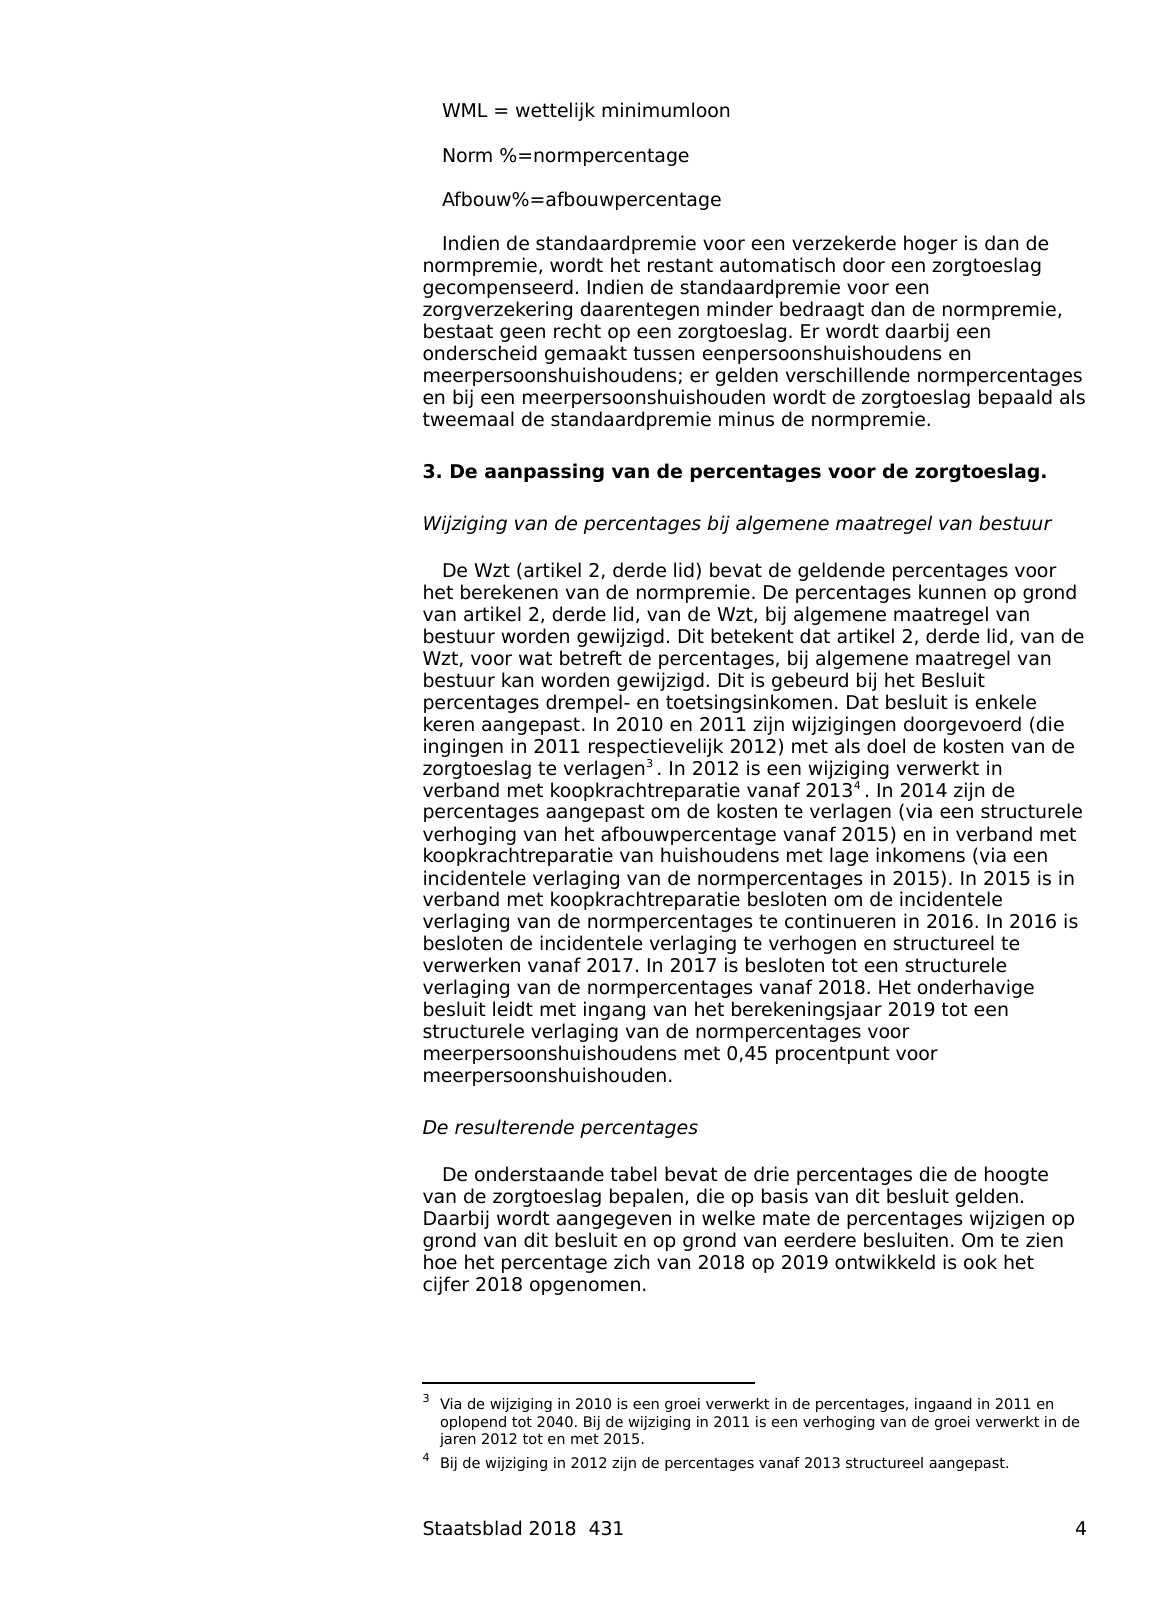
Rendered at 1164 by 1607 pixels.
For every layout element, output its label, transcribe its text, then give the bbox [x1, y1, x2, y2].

subtitle Wijziging van de percentages bij algemene maatregel van bestuur [422, 513, 1087, 535]
text Norm %=normpercentage [422, 144, 1087, 167]
text Bij de wijziging in 2012 zijn de percentages vanaf 2013 structureel aangepast. [422, 1451, 1087, 1473]
text Via de wijziging in 2010 is een groei verwerkt in de percentages, ingaand in 2011 en oplopend tot 2040. Bij de wijziging in 2011 is een verhoging van de groei verwerkt in de jaren 2012 tot en met 2015. [422, 1392, 1087, 1448]
text De Wzt (artikel 2, derde lid) bevat de geldende percentages voor het berekenen van de normpremie. De percentages kunnen op grond van artikel 2, derde lid, van de Wzt, bij algemene maatregel van bestuur worden gewijzigd. Dit betekent dat artikel 2, derde lid, van de Wzt, voor wat betreft de percentages, bij algemene maatregel van bestuur kan worden gewijzigd. Dit is gebeurd bij het Besluit percentages drempel- en toetsingsinkomen. Dat besluit is enkele keren aangepast. In 2010 en 2011 zijn wijzigingen doorgevoerd (die ingingen in 2011 respectievelijk 2012) met als doel de kosten van de zorgtoeslag te verlagen. In 2012 is een wijziging verwerkt in verband met koopkrachtreparatie vanaf 2013. In 2014 zijn de percentages aangepast om de kosten te verlagen (via een structurele verhoging van het afbouwpercentage vanaf 2015) en in verband met koopkrachtreparatie van huishoudens met lage inkomens (via een incidentele verlaging van de normpercentages in 2015). In 2015 is in verband met koopkrachtreparatie besloten om de incidentele verlaging van de normpercentages te continueren in 2016. In 2016 is besloten de incidentele verlaging te verhogen en structureel te verwerken vanaf 2017. In 2017 is besloten tot een structurele verlaging van de normpercentages vanaf 2018. Het onderhavige besluit leidt met ingang van het berekeningsjaar 2019 tot een structurele verlaging van de normpercentages voor meerpersoonshuishoudens met 0,45 procentpunt voor meerpersoonshuishouden. [422, 560, 1087, 1087]
subtitle De resulterende percentages [422, 1117, 1087, 1139]
subtitle 3. De aanpassing van de percentages voor de zorgtoeslag. [422, 461, 1087, 483]
text Afbouw%=afbouwpercentage [422, 189, 1087, 211]
text WML = wettelijk minimumloon [422, 100, 1087, 122]
text De onderstaande tabel bevat de drie percentages die de hoogte van de zorgtoeslag bepalen, die op basis van dit besluit gelden. Daarbij wordt aangegeven in welke mate de percentages wijzigen op grond van dit besluit en op grond van eerdere besluiten. Om te zien hoe het percentage zich van 2018 op 2019 ontwikkeld is ook het cijfer 2018 opgenomen. [422, 1164, 1087, 1296]
text Indien de standaardpremie voor een verzekerde hoger is dan de normpremie, wordt het restant automatisch door een zorgtoeslag gecompenseerd. Indien de standaardpremie voor een zorgverzekering daarentegen minder bedraagt dan de normpremie, bestaat geen recht op een zorgtoeslag. Er wordt daarbij een onderscheid gemaakt tussen eenpersoonshuishoudens en meerpersoonshuishoudens; er gelden verschillende normpercentages en bij een meerpersoonshuishouden wordt de zorgtoeslag bepaald als tweemaal de standaardpremie minus de normpremie. [422, 233, 1087, 431]
